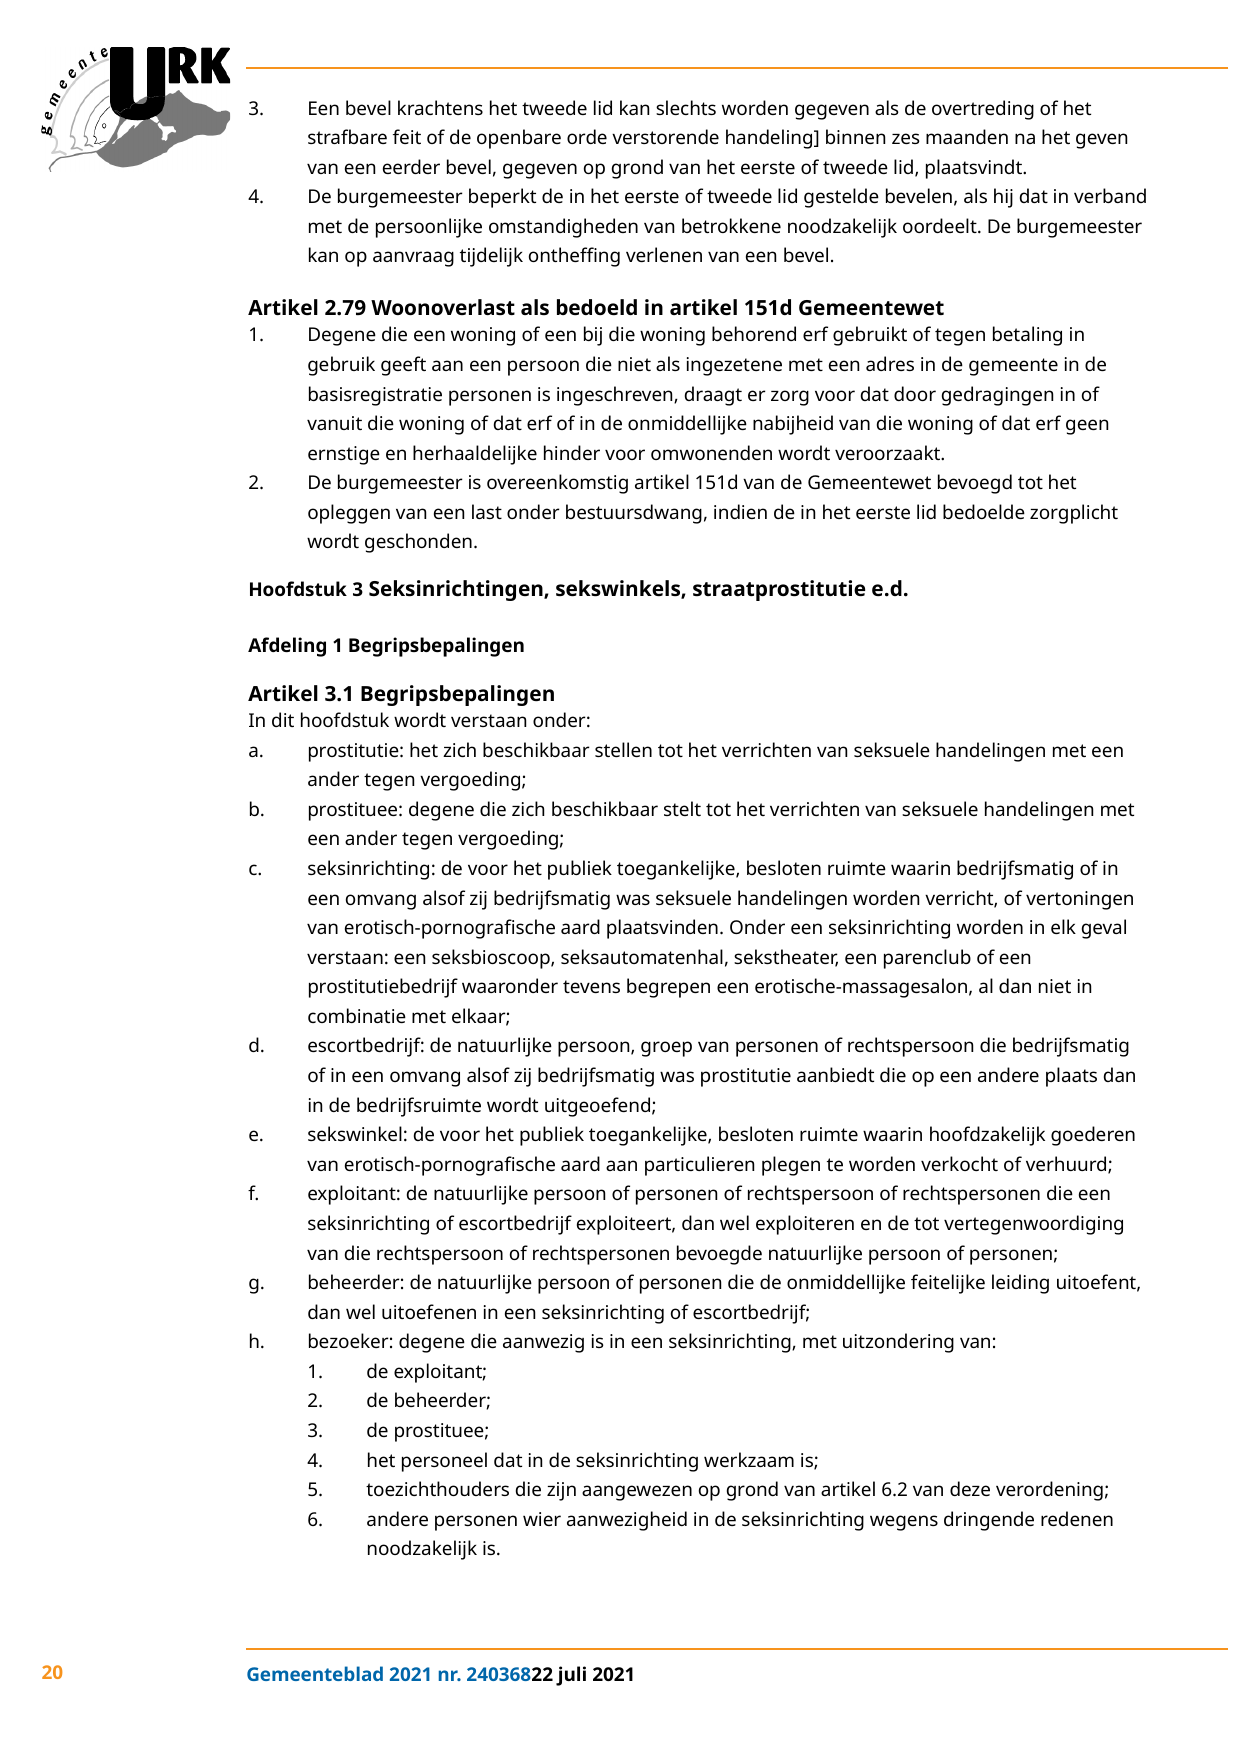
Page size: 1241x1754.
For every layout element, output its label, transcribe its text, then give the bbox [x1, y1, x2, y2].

list de exploitant; [307, 1358, 1152, 1384]
list de beheerder; [307, 1388, 1152, 1413]
text Hoofdstuk 3 Seksinrichtingen, sekswinkels, straatprostitutie e.d. [248, 574, 1152, 603]
list escortbedrijf: de natuurlijke persoon, groep van personen of rechtspersoon die bedrijfsmatig of in een omvang alsof zij bedrijfsmatig was prostitutie aanbiedt die op een andere plaats dan in de bedrijfsruimte wordt uitgeoefend; [248, 1033, 1152, 1118]
list De burgemeester beperkt de in het eerste of tweede lid gestelde bevelen, als hij dat in verband met de persoonlijke omstandigheden van betrokkene noodzakelijk oordeelt. De burgemeester kan op aanvraag tijdelijk ontheffing verlenen van een bevel. [248, 183, 1152, 268]
list prostituee: degene die zich beschikbaar stelt tot het verrichten van seksuele handelingen met een ander tegen vergoeding; [248, 796, 1152, 851]
list de prostituee; [307, 1417, 1152, 1443]
list exploitant: de natuurlijke persoon of personen of rechtspersoon of rechtspersonen die een seksinrichting of escortbedrijf exploiteert, dan wel exploiteren en de tot vertegenwoordiging van die rechtspersoon of rechtspersonen bevoegde natuurlijke persoon of personen; [248, 1181, 1152, 1266]
text Artikel 2.79 Woonoverlast als bedoeld in artikel 151d Gemeentewet [248, 293, 1152, 322]
list Degene die een woning of een bij die woning behorend erf gebruikt of tegen betaling in gebruik geeft aan een persoon die niet als ingezetene met een adres in de gemeente in de basisregistratie personen is ingeschreven, draagt er zorg voor dat door gedragingen in of vanuit die woning of dat erf of in de onmiddellijke nabijheid van die woning of dat erf geen ernstige en herhaaldelijke hinder voor omwonenden wordt veroorzaakt. [248, 322, 1152, 466]
picture [41, 47, 231, 172]
list seksinrichting: de voor het publiek toegankelijke, besloten ruimte waarin bedrijfsmatig of in een omvang alsof zij bedrijfsmatig was seksuele handelingen worden verricht, of vertoningen van erotisch-pornografische aard plaatsvinden. Onder een seksinrichting worden in elk geval verstaan: een seksbioscoop, seksautomatenhal, sekstheater, een parenclub of een prostitutiebedrijf waaronder tevens begrepen een erotische-massagesalon, al dan niet in combinatie met elkaar; [248, 855, 1152, 1029]
list toezichthouders die zijn aangewezen op grond van artikel 6.2 van deze verordening; [307, 1476, 1152, 1502]
list andere personen wier aanwezigheid in de seksinrichting wegens dringende redenen noodzakelijk is. [307, 1506, 1152, 1561]
text In dit hoofdstuk wordt verstaan onder: [248, 707, 1152, 733]
list beheerder: de natuurlijke persoon of personen die de onmiddellijke feitelijke leiding uitoefent, dan wel uitoefenen in een seksinrichting of escortbedrijf; [248, 1269, 1152, 1325]
list De burgemeester is overeenkomstig artikel 151d van de Gemeentewet bevoegd tot het opleggen van een last onder bestuursdwang, indien de in het eerste lid bedoelde zorgplicht wordt geschonden. [248, 469, 1152, 554]
list het personeel dat in de seksinrichting werkzaam is; [307, 1447, 1152, 1473]
text Artikel 3.1 Begripsbepalingen [248, 679, 1152, 707]
list prostitutie: het zich beschikbaar stellen tot het verrichten van seksuele handelingen met een ander tegen vergoeding; [248, 737, 1152, 792]
text Afdeling 1 Begripsbepalingen [248, 632, 1152, 658]
list bezoeker: degene die aanwezig is in een seksinrichting, met uitzondering van: [248, 1328, 1152, 1354]
list sekswinkel: de voor het publiek toegankelijke, besloten ruimte waarin hoofdzakelijk goederen van erotisch-pornografische aard aan particulieren plegen te worden verkocht of verhuurd; [248, 1121, 1152, 1177]
list Een bevel krachtens het tweede lid kan slechts worden gegeven als de overtreding of het strafbare feit of de openbare orde verstorende handeling] binnen zes maanden na het geven van een eerder bevel, gegeven op grond van het eerste of tweede lid, plaatsvindt. [248, 95, 1152, 180]
